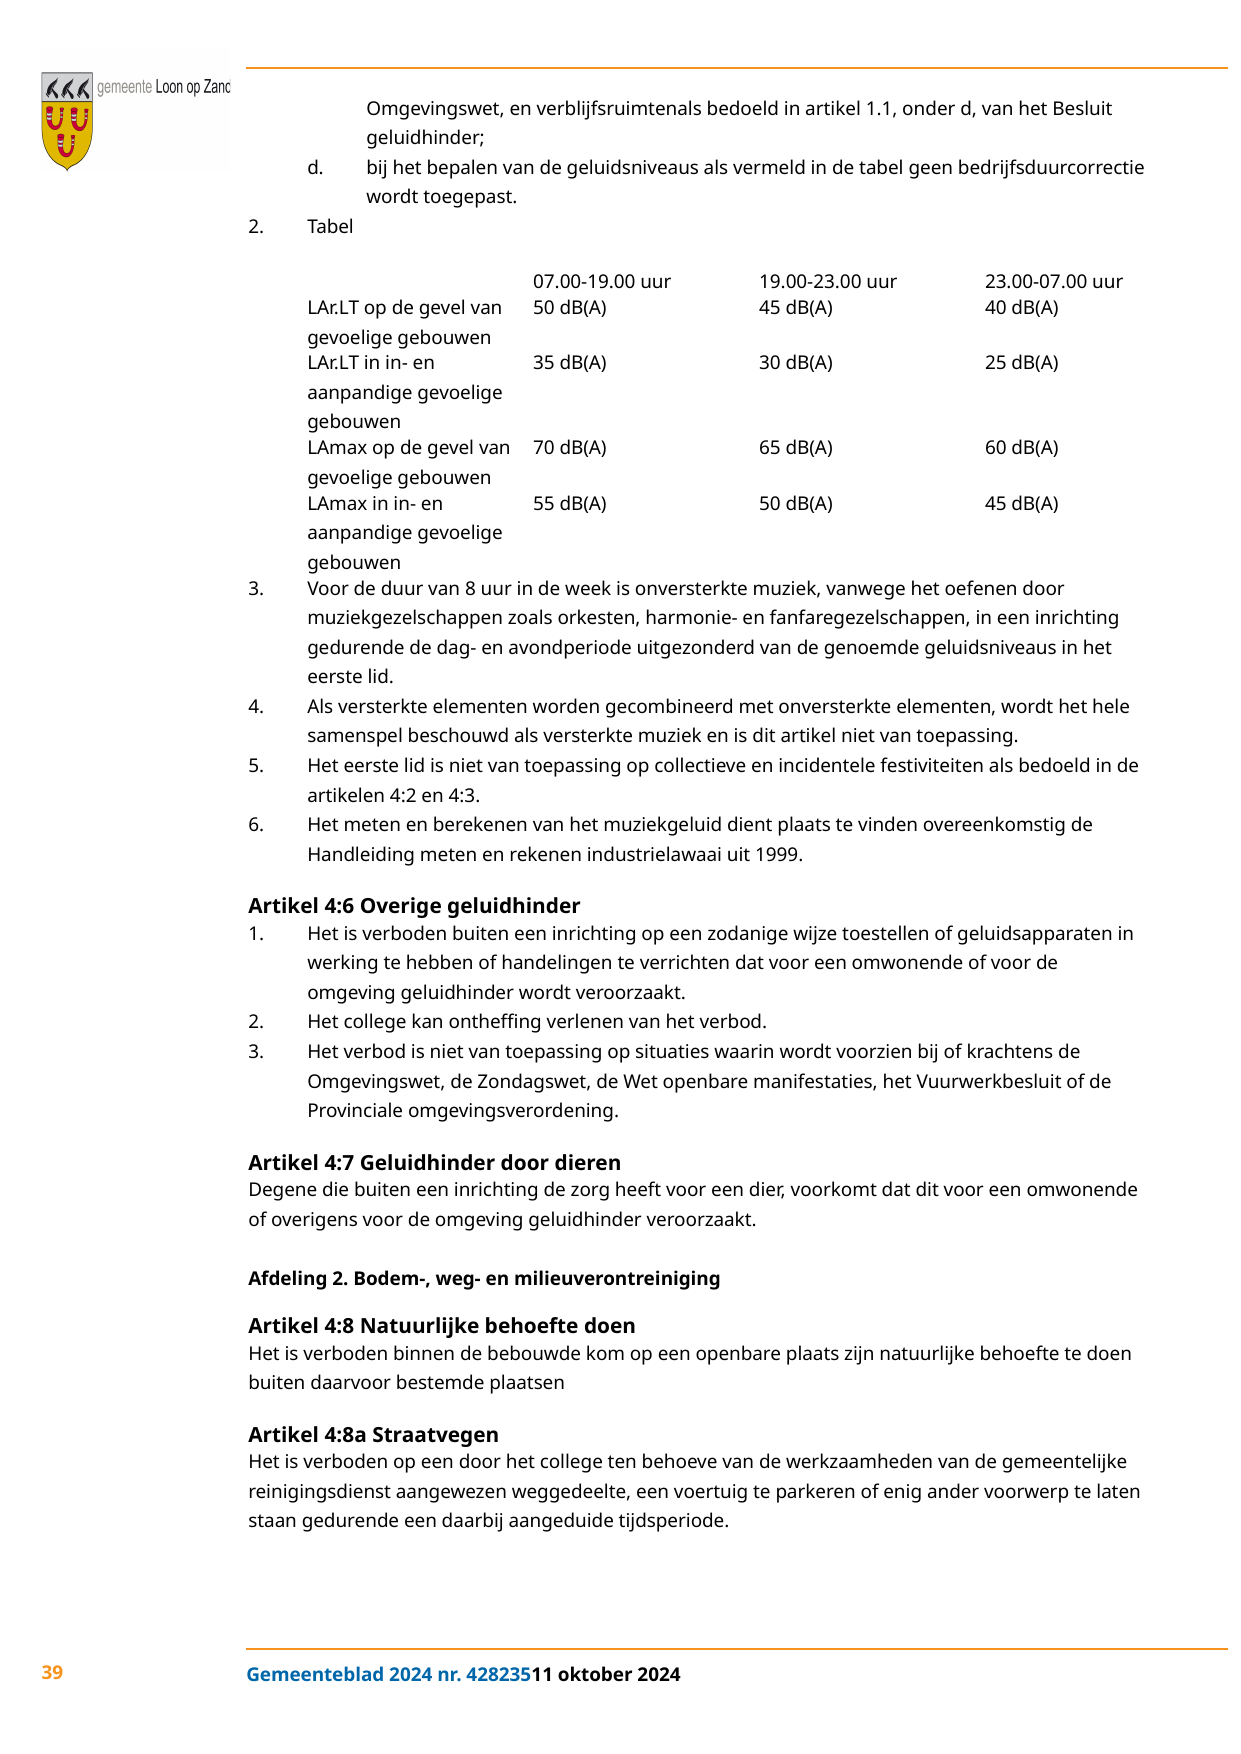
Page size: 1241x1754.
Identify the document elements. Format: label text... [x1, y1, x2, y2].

list Voor de duur van 8 uur in de week is onversterkte muziek, vanwege het oefenen door muziekgezelschappen zoals orkesten, harmonie- en fanfaregezelschappen, in een inrichting gedurende de dag- en avondperiode uitgezonderd van de genoemde geluidsniveaus in het eerste lid. [248, 575, 1152, 689]
table_cell LAr.LT in in- en aanpandige gevoelige gebouwen [307, 350, 533, 434]
list Het meten en berekenen van het muziekgeluid dient plaats te vinden overeenkomstig de Handleiding meten en rekenen industrielawaai uit 1999. [248, 811, 1152, 867]
text Het is verboden op een door het college ten behoeve van de werkzaamheden van de gemeentelijke reinigingsdienst aangewezen weggedeelte, een voertuig te parkeren of enig ander voorwerp te laten staan gedurende een daarbij aangeduide tijdsperiode. [248, 1448, 1152, 1533]
table_cell LAmax op de gevel van gevoelige gebouwen [307, 435, 533, 490]
table_cell 65 dB(A) [759, 435, 985, 490]
text Afdeling 2. Bodem-, weg- en milieuverontreiniging [248, 1265, 1152, 1291]
table_cell 45 dB(A) [985, 490, 1211, 575]
text Artikel 4:7 Geluidhinder door dieren [248, 1148, 1152, 1176]
list Het eerste lid is niet van toepassing op collectieve en incidentele festiviteiten als bedoeld in de artikelen 4:2 en 4:3. [248, 752, 1152, 808]
table_cell 40 dB(A) [985, 294, 1211, 349]
list Als versterkte elementen worden gecombineerd met onversterkte elementen, wordt het hele samenspel beschouwd als versterkte muziek en is dit artikel niet van toepassing. [248, 693, 1152, 748]
list Tabel [248, 213, 1152, 239]
table_cell LAmax in in- en aanpandige gevoelige gebouwen [307, 490, 533, 575]
list bij het bepalen van de geluidsniveaus als vermeld in de tabel geen bedrijfsduurcorrectie wordt toegepast. [307, 154, 1152, 209]
text Artikel 4:8a Straatvegen [248, 1420, 1152, 1448]
table_cell 70 dB(A) [533, 435, 759, 490]
list Het college kan ontheffing verlenen van het verbod. [248, 1009, 1152, 1034]
text Artikel 4:8 Natuurlijke behoefte doen [248, 1312, 1152, 1340]
table_cell 35 dB(A) [533, 350, 759, 434]
picture [41, 47, 231, 172]
table_cell 23.00-07.00 uur [985, 269, 1211, 294]
list Omgevingswet, en verblijfsruimtenals bedoeld in artikel 1.1, onder d, van het Besluit geluidhinder; [307, 95, 1152, 150]
table_header [307, 243, 1211, 268]
table_cell 45 dB(A) [759, 294, 985, 349]
table_cell 50 dB(A) [533, 294, 759, 349]
table_cell 60 dB(A) [985, 435, 1211, 490]
table_cell [307, 269, 533, 294]
table_cell 50 dB(A) [759, 490, 985, 575]
text Degene die buiten een inrichting de zorg heeft voor een dier, voorkomt dat dit voor een omwonende of overigens voor de omgeving geluidhinder veroorzaakt. [248, 1176, 1152, 1232]
list Het is verboden buiten een inrichting op een zodanige wijze toestellen of geluidsapparaten in werking te hebben of handelingen te verrichten dat voor een omwonende of voor de omgeving geluidhinder wordt veroorzaakt. [248, 920, 1152, 1005]
table_cell LAr.LT op de gevel van gevoelige gebouwen [307, 294, 533, 349]
text Het is verboden binnen de bebouwde kom op een openbare plaats zijn natuurlijke behoefte te doen buiten daarvoor bestemde plaatsen [248, 1340, 1152, 1395]
table_cell 19.00-23.00 uur [759, 269, 985, 294]
text Artikel 4:6 Overige geluidhinder [248, 891, 1152, 920]
table_cell 25 dB(A) [985, 350, 1211, 434]
table_cell 55 dB(A) [533, 490, 759, 575]
table_cell 30 dB(A) [759, 350, 985, 434]
table_cell 07.00-19.00 uur [533, 269, 759, 294]
list Het verbod is niet van toepassing op situaties waarin wordt voorzien bij of krachtens de Omgevingswet, de Zondagswet, de Wet openbare manifestaties, het Vuurwerkbesluit of de Provinciale omgevingsverordening. [248, 1038, 1152, 1123]
